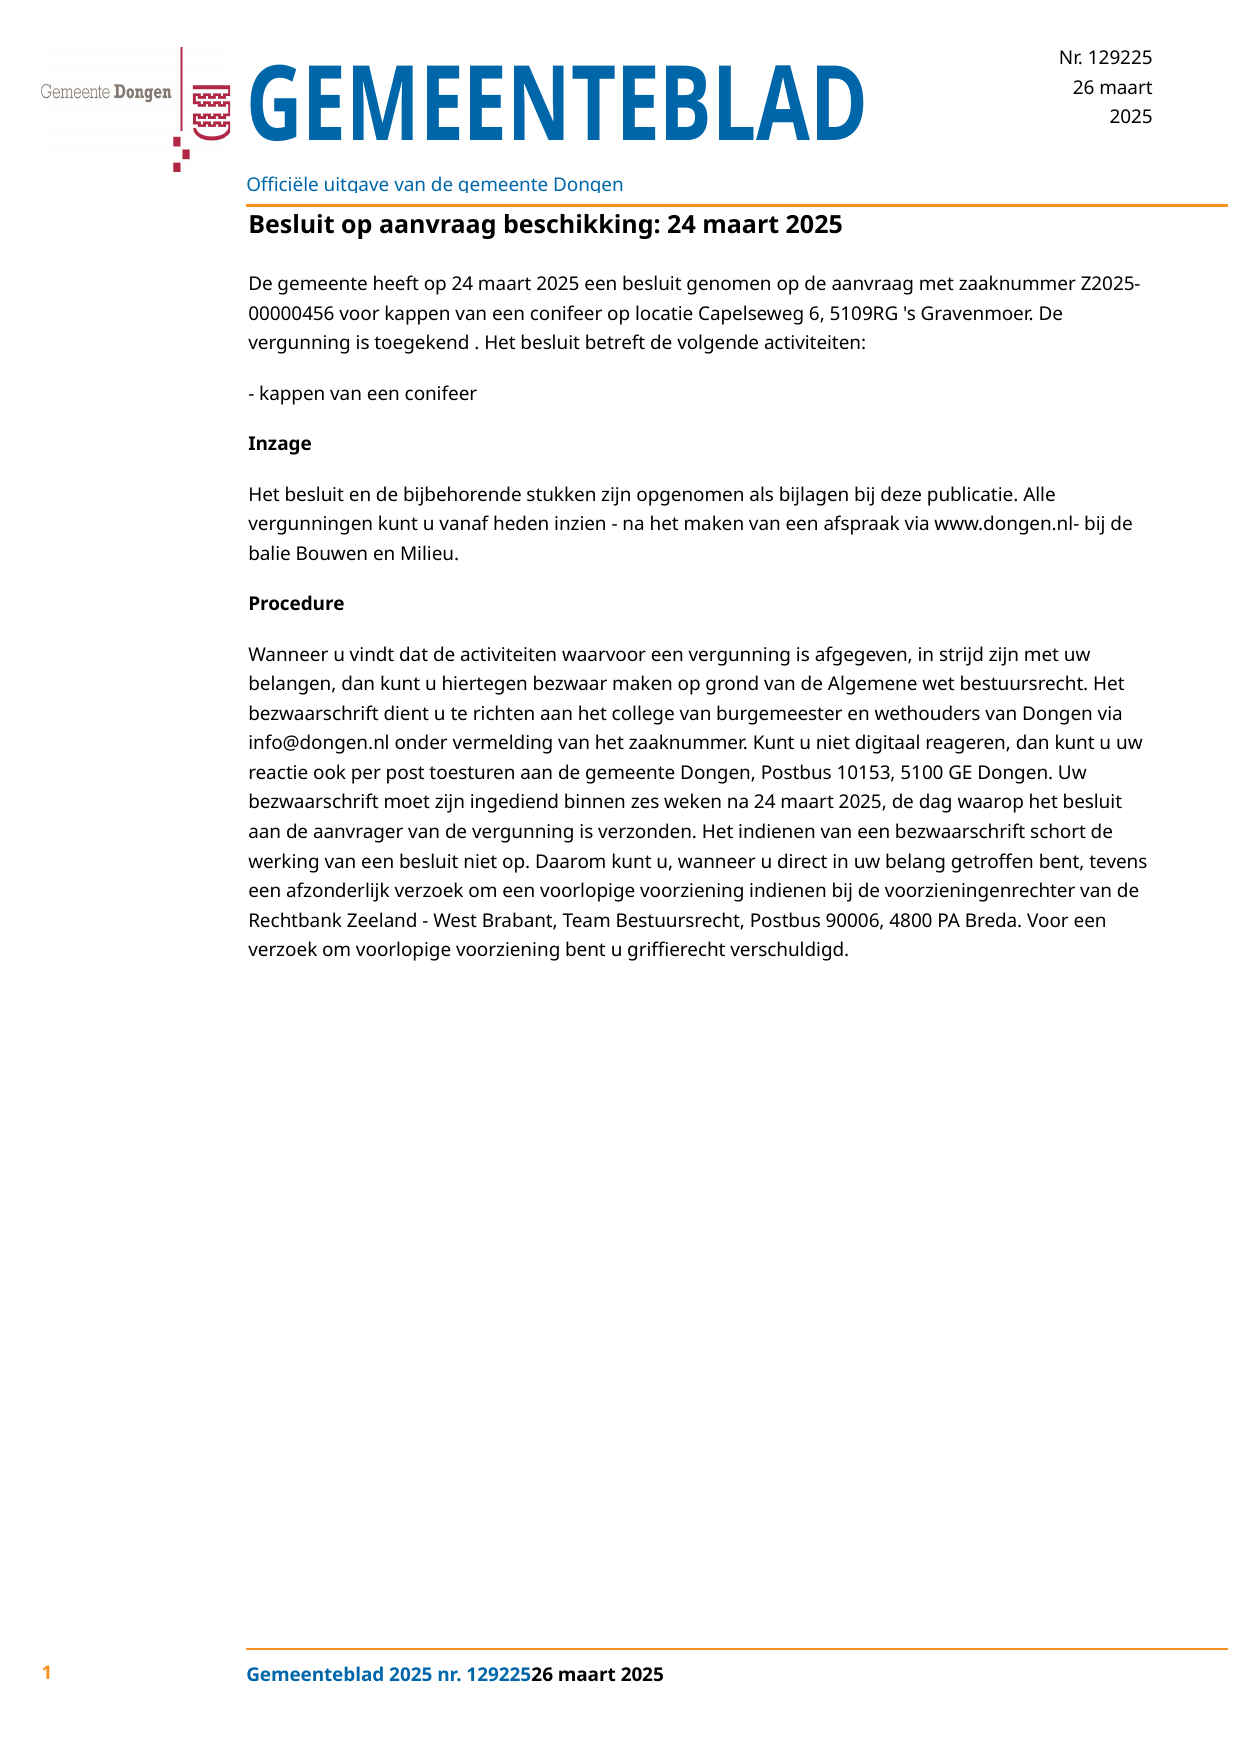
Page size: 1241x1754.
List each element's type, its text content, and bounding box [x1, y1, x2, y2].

text De gemeente heeft op 24 maart 2025 een besluit genomen op de aanvraag met zaaknummer Z2025-00000456 voor kappen van een conifeer op locatie Capelseweg 6, 5109RG 's Gravenmoer. De vergunning is toegekend . Het besluit betreft de volgende activiteiten: [248, 270, 1152, 355]
text - kappen van een conifeer [248, 380, 1152, 406]
text Inzage [248, 430, 1152, 456]
text Wanneer u vindt dat de activiteiten waarvoor een vergunning is afgegeven, in strijd zijn met uw belangen, dan kunt u hiertegen bezwaar maken op grond van de Algemene wet bestuursrecht. Het bezwaarschrift dient u te richten aan het college van burgemeester en wethouders van Dongen via info@dongen.nl onder vermelding van het zaaknummer. Kunt u niet digitaal reageren, dan kunt u uw reactie ook per post toesturen aan de gemeente Dongen, Postbus 10153, 5100 GE Dongen. Uw bezwaarschrift moet zijn ingediend binnen zes weken na 24 maart 2025, de dag waarop het besluit aan de aanvrager van de vergunning is verzonden. Het indienen van een bezwaarschrift schort de werking van een besluit niet op. Daarom kunt u, wanneer u direct in uw belang getroffen bent, tevens een afzonderlijk verzoek om een voorlopige voorziening indienen bij de voorzieningenrechter van de Rechtbank Zeeland - West Brabant, Team Bestuursrecht, Postbus 90006, 4800 PA Breda. Voor een verzoek om voorlopige voorziening bent u griffierecht verschuldigd. [248, 641, 1152, 962]
picture [41, 47, 231, 172]
text Procedure [248, 590, 1152, 616]
text Besluit op aanvraag beschikking: 24 maart 2025 [248, 207, 1152, 241]
text Het besluit en de bijbehorende stukken zijn opgenomen als bijlagen bij deze publicatie. Alle vergunningen kunt u vanaf heden inzien - na het maken van een afspraak via www.dongen.nl- bij de balie Bouwen en Milieu. [248, 481, 1152, 566]
